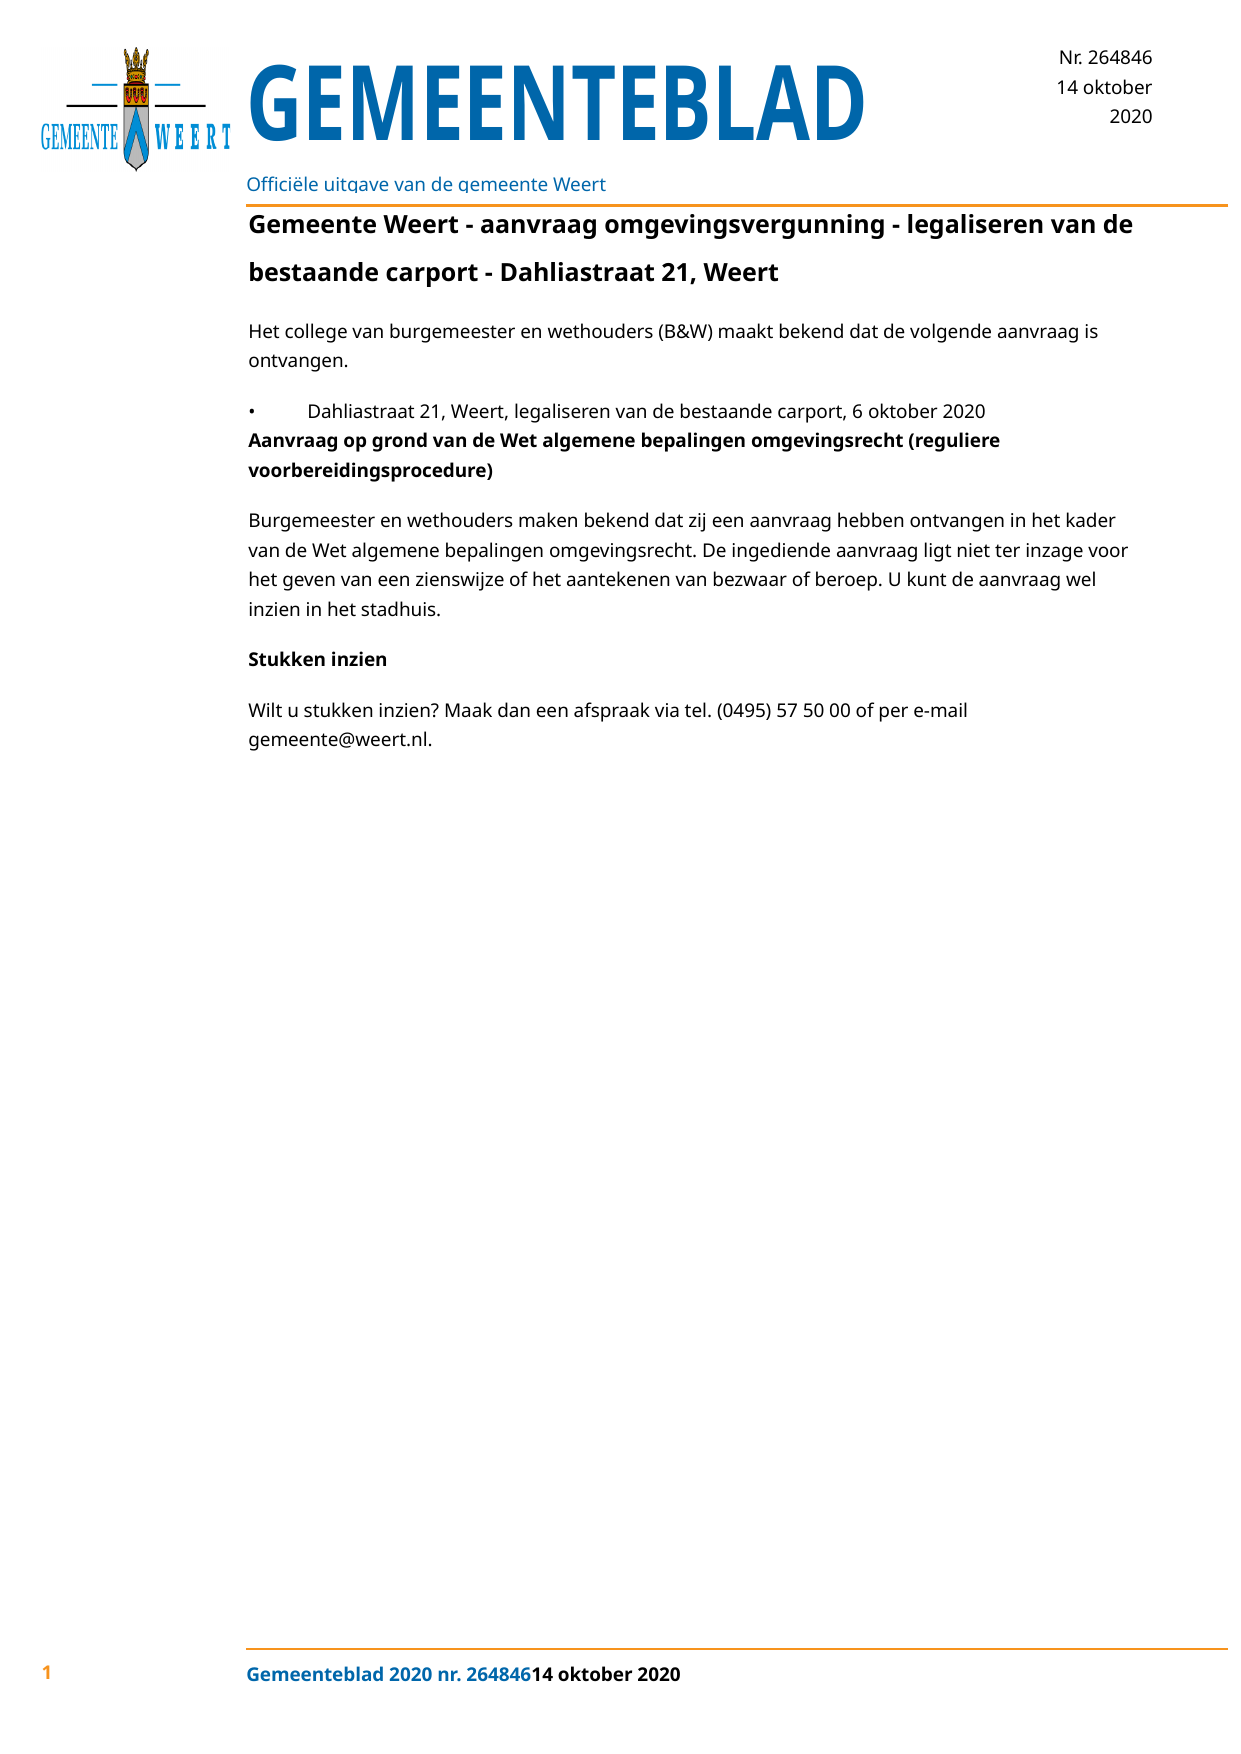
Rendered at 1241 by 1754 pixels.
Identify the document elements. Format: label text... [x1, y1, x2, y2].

text Wilt u stukken inzien? Maak dan een afspraak via tel. (0495) 57 50 00 of per e-mail gemeente@weert.nl. [248, 697, 1152, 752]
text Stukken inzien [248, 647, 1152, 672]
text Het college van burgemeester en wethouders (B&W) maakt bekend dat de volgende aanvraag is ontvangen. [248, 318, 1152, 373]
list Dahliastraat 21, Weert, legaliseren van de bestaande carport, 6 oktober 2020 [248, 398, 1152, 424]
picture [41, 47, 231, 172]
text Burgemeester en wethouders maken bekend dat zij een aanvraag hebben ontvangen in het kader van de Wet algemene bepalingen omgevingsrecht. De ingediende aanvraag ligt niet ter inzage voor het geven van een zienswijze of het aantekenen van bezwaar of beroep. U kunt de aanvraag wel inzien in het stadhuis. [248, 507, 1152, 622]
text Gemeente Weert - aanvraag omgevingsvergunning - legaliseren van de bestaande carport - Dahliastraat 21, Weert [248, 207, 1152, 288]
text Aanvraag op grond van de Wet algemene bepalingen omgevingsrecht (reguliere voorbereidingsprocedure) [248, 427, 1152, 483]
